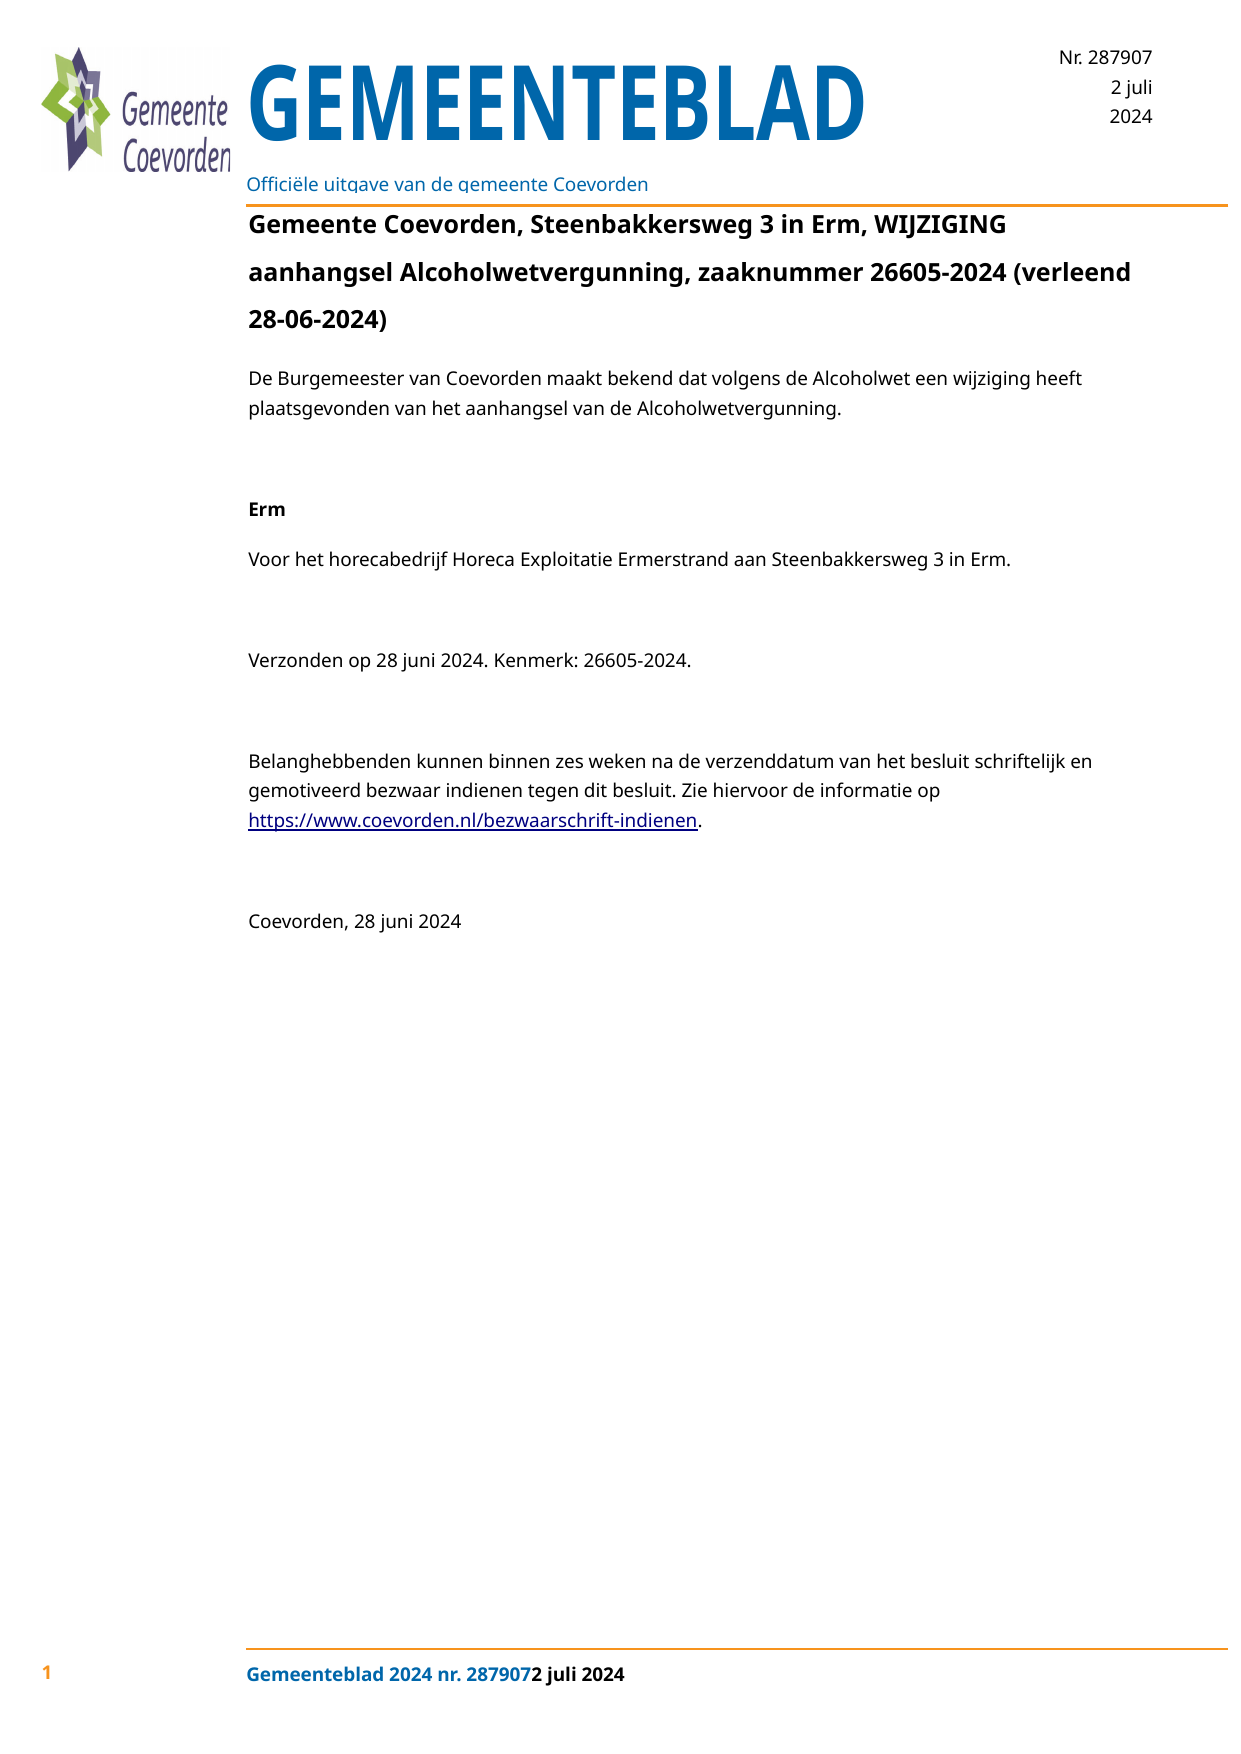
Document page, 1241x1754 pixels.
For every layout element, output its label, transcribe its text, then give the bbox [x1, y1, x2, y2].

text Belanghebbenden kunnen binnen zes weken na de verzenddatum van het besluit schriftelijk en gemotiveerd bezwaar indienen tegen dit besluit. Zie hiervoor de informatie op https://www.coevorden.nl/bezwaarschrift-indienen. [248, 748, 1152, 833]
text Coevorden, 28 juni 2024 [248, 908, 1152, 934]
text Gemeente Coevorden, Steenbakkersweg 3 in Erm, WIJZIGING aanhangsel Alcoholwetvergunning, zaaknummer 26605-2024 (verleend 28-06-2024) [248, 207, 1152, 336]
picture [41, 47, 231, 172]
text Erm [248, 496, 1152, 522]
text De Burgemeester van Coevorden maakt bekend dat volgens de Alcoholwet een wijziging heeft plaatsgevonden van het aanhangsel van de Alcoholwetvergunning. [248, 366, 1152, 421]
text Verzonden op 28 juni 2024. Kenmerk: 26605-2024. [248, 647, 1152, 673]
text Voor het horecabedrijf Horeca Exploitatie Ermerstrand aan Steenbakkersweg 3 in Erm. [248, 546, 1152, 572]
